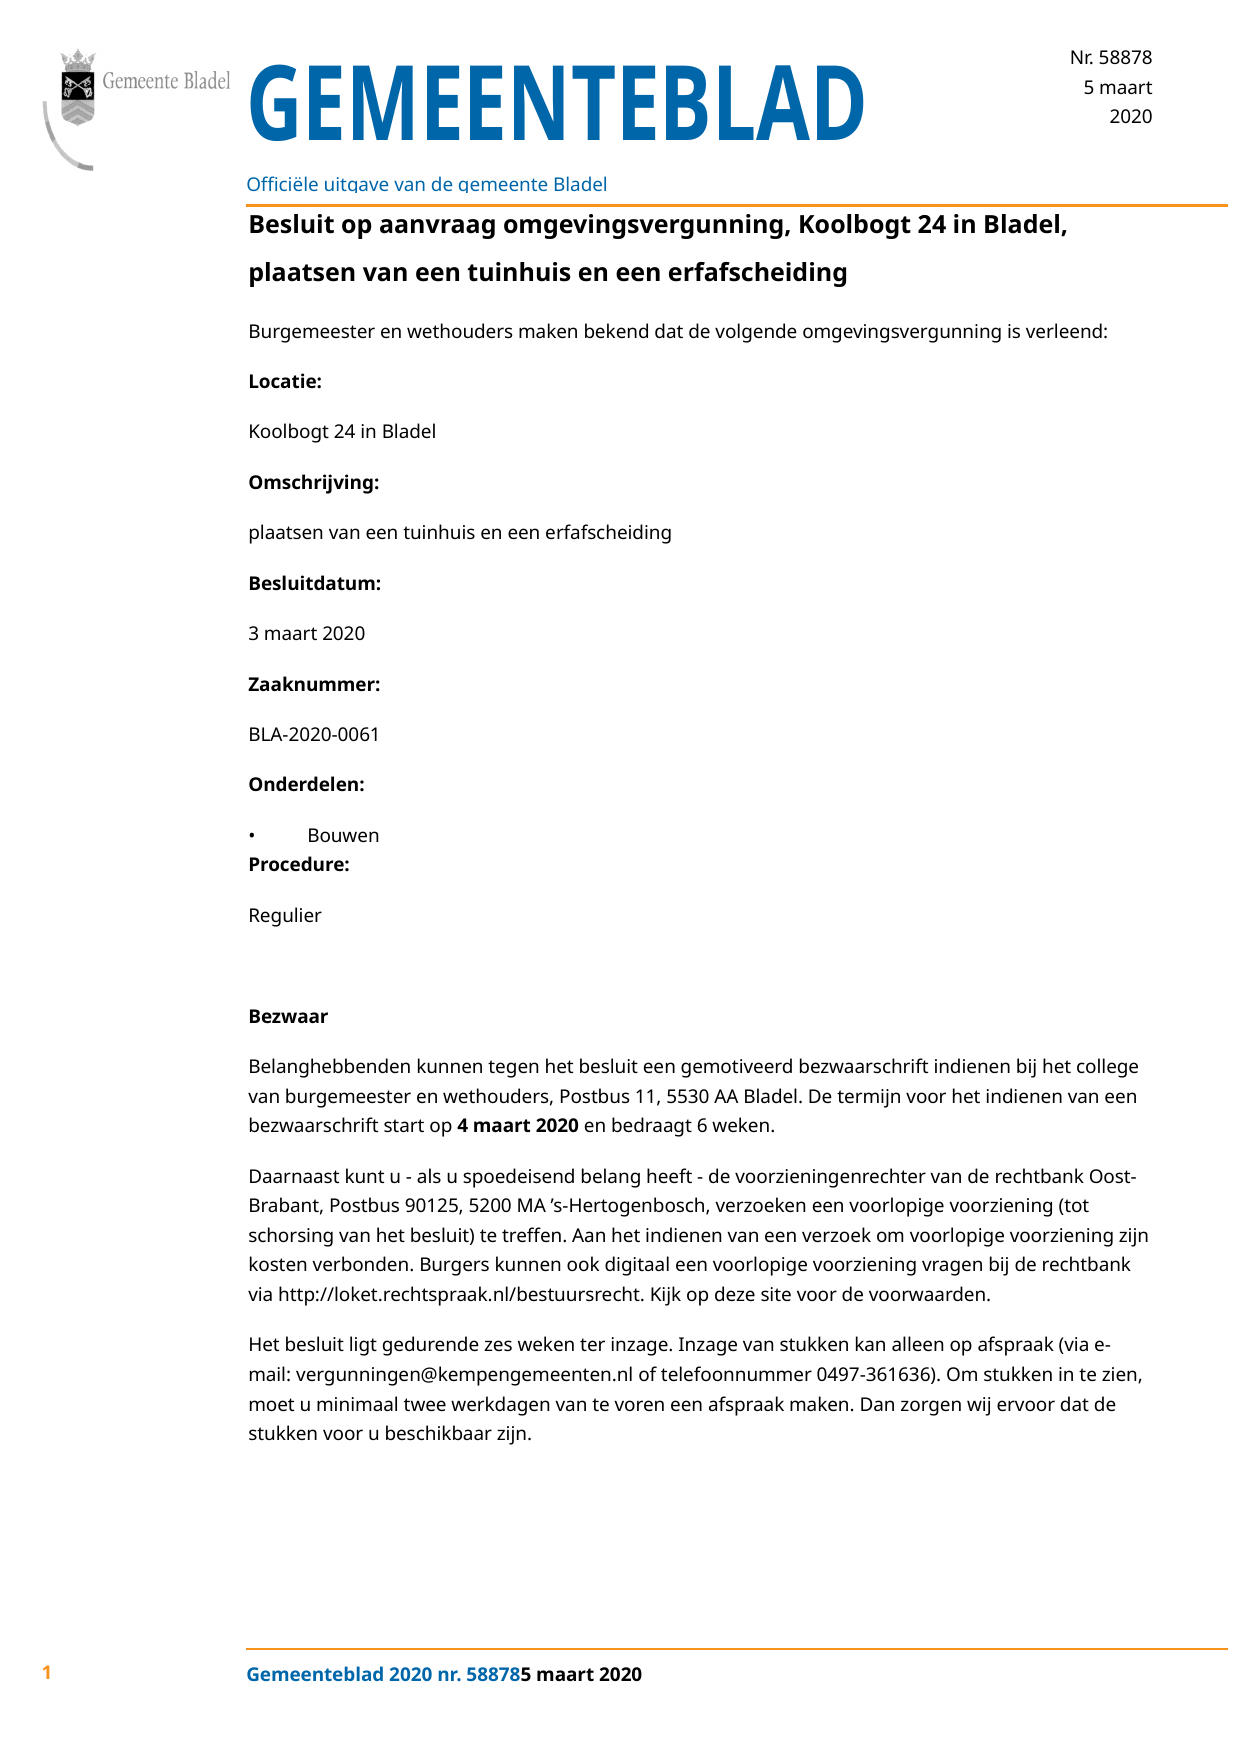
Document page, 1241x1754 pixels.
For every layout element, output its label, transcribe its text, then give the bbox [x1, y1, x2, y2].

text Onderdelen: [248, 772, 1152, 797]
text Besluitdatum: [248, 570, 1152, 596]
text BLA-2020-0061 [248, 721, 1152, 747]
text Daarnaast kunt u - als u spoedeisend belang heeft - de voorzieningenrechter van de rechtbank Oost-Brabant, Postbus 90125, 5200 MA ’s-Hertogenbosch, verzoeken een voorlopige voorziening (tot schorsing van het besluit) te treffen. Aan het indienen van een verzoek om voorlopige voorziening zijn kosten verbonden. Burgers kunnen ook digitaal een voorlopige voorziening vragen bij de rechtbank via http://loket.rechtspraak.nl/bestuursrecht. Kijk op deze site voor de voorwaarden. [248, 1163, 1152, 1307]
text Koolbogt 24 in Bladel [248, 419, 1152, 444]
text plaatsen van een tuinhuis en een erfafscheiding [248, 519, 1152, 545]
text Omschrijving: [248, 469, 1152, 495]
text Procedure: [248, 852, 1152, 877]
text Burgemeester en wethouders maken bekend dat de volgende omgevingsvergunning is verleend: [248, 318, 1152, 344]
text Zaaknummer: [248, 671, 1152, 697]
text Regulier [248, 902, 1152, 928]
text Locatie: [248, 368, 1152, 394]
list Bouwen [248, 822, 1152, 848]
text Belanghebbenden kunnen tegen het besluit een gemotiveerd bezwaarschrift indienen bij het college van burgemeester en wethouders, Postbus 11, 5530 AA Bladel. De termijn voor het indienen van een bezwaarschrift start op 4 maart 2020 en bedraagt 6 weken. [248, 1053, 1152, 1138]
text Bezwaar [248, 1003, 1152, 1029]
picture [41, 47, 231, 172]
text 3 maart 2020 [248, 620, 1152, 646]
text Het besluit ligt gedurende zes weken ter inzage. Inzage van stukken kan alleen op afspraak (via e-mail: vergunningen@kempengemeenten.nl of telefoonnummer 0497-361636). Om stukken in te zien, moet u minimaal twee werkdagen van te voren een afspraak maken. Dan zorgen wij ervoor dat de stukken voor u beschikbaar zijn. [248, 1332, 1152, 1446]
text Besluit op aanvraag omgevingsvergunning, Koolbogt 24 in Bladel, plaatsen van een tuinhuis en een erfafscheiding [248, 207, 1152, 288]
